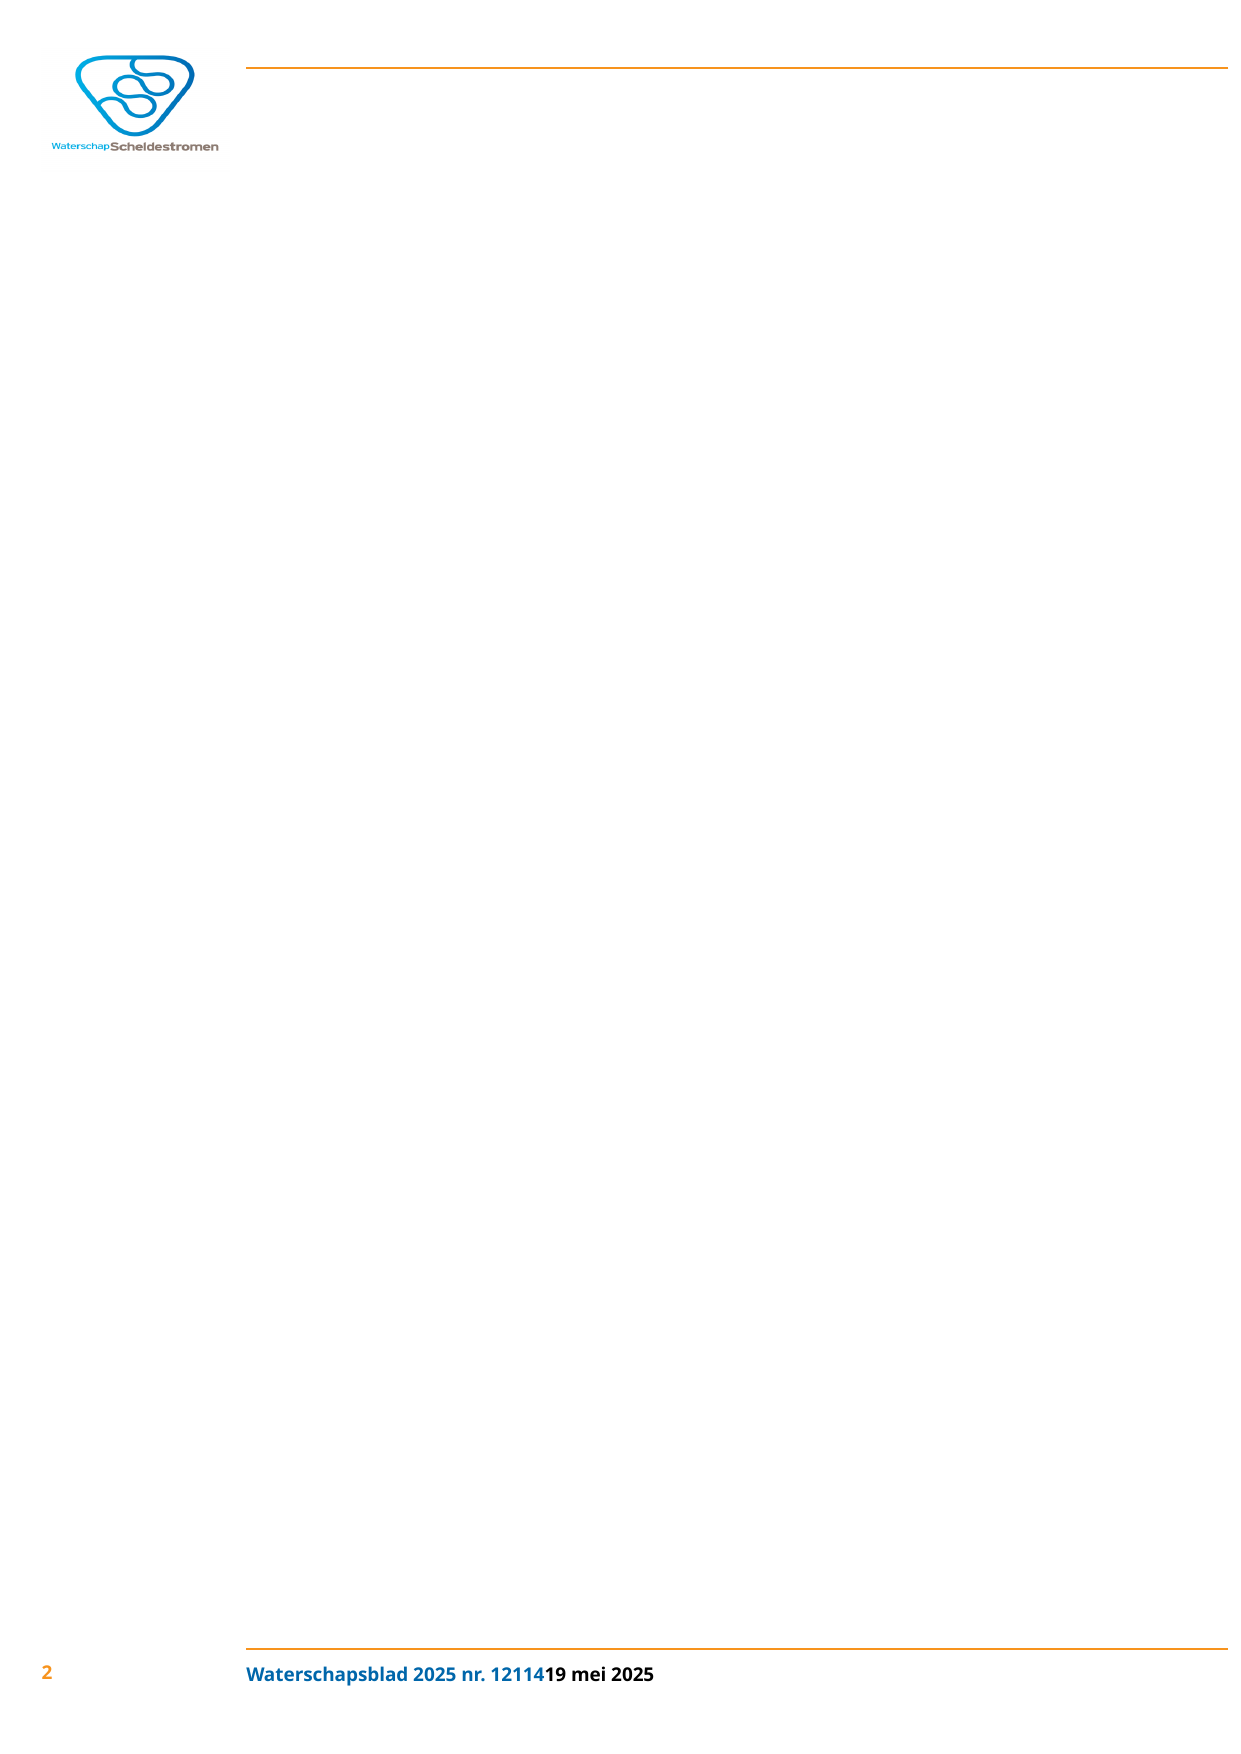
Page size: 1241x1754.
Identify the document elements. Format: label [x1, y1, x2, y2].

picture [41, 47, 231, 172]
